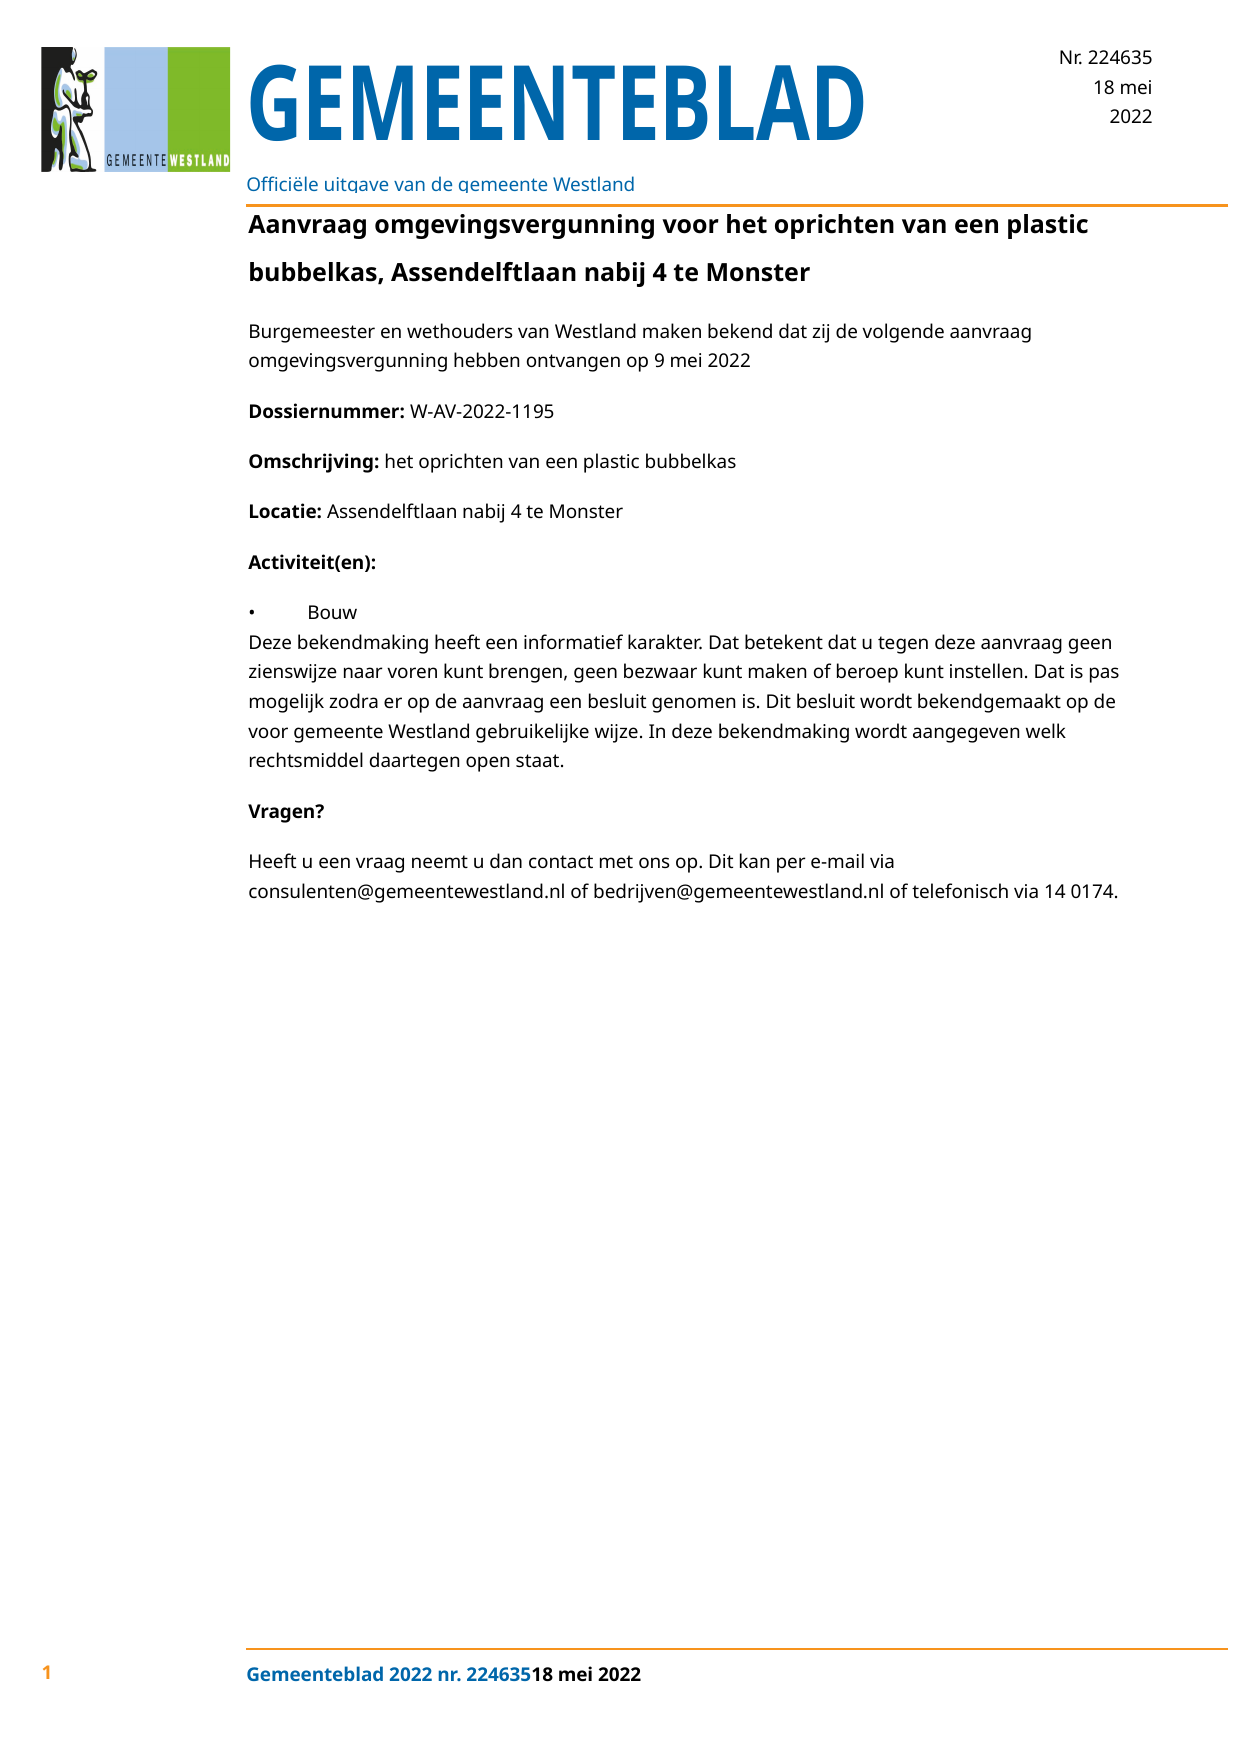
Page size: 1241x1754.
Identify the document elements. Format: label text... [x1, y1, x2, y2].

text Activiteit(en): [248, 549, 1152, 575]
text Locatie: Assendelftlaan nabij 4 te Monster [248, 499, 1152, 524]
text Vragen? [248, 798, 1152, 824]
text Heeft u een vraag neemt u dan contact met ons op. Dit kan per e-mail via consulenten@gemeentewestland.nl of bedrijven@gemeentewestland.nl of telefonisch via 14 0174. [248, 848, 1152, 904]
text Omschrijving: het oprichten van een plastic bubbelkas [248, 448, 1152, 474]
text Dossiernummer: W-AV-2022-1195 [248, 398, 1152, 424]
list Bouw [248, 599, 1152, 625]
picture [41, 47, 231, 172]
text Aanvraag omgevingsvergunning voor het oprichten van een plastic bubbelkas, Assendelftlaan nabij 4 te Monster [248, 207, 1152, 288]
text Deze bekendmaking heeft een informatief karakter. Dat betekent dat u tegen deze aanvraag geen zienswijze naar voren kunt brengen, geen bezwaar kunt maken of beroep kunt instellen. Dat is pas mogelijk zodra er op de aanvraag een besluit genomen is. Dit besluit wordt bekendgemaakt op de voor gemeente Westland gebruikelijke wijze. In deze bekendmaking wordt aangegeven welk rechtsmiddel daartegen open staat. [248, 629, 1152, 773]
text Burgemeester en wethouders van Westland maken bekend dat zij de volgende aanvraag omgevingsvergunning hebben ontvangen op 9 mei 2022 [248, 318, 1152, 373]
